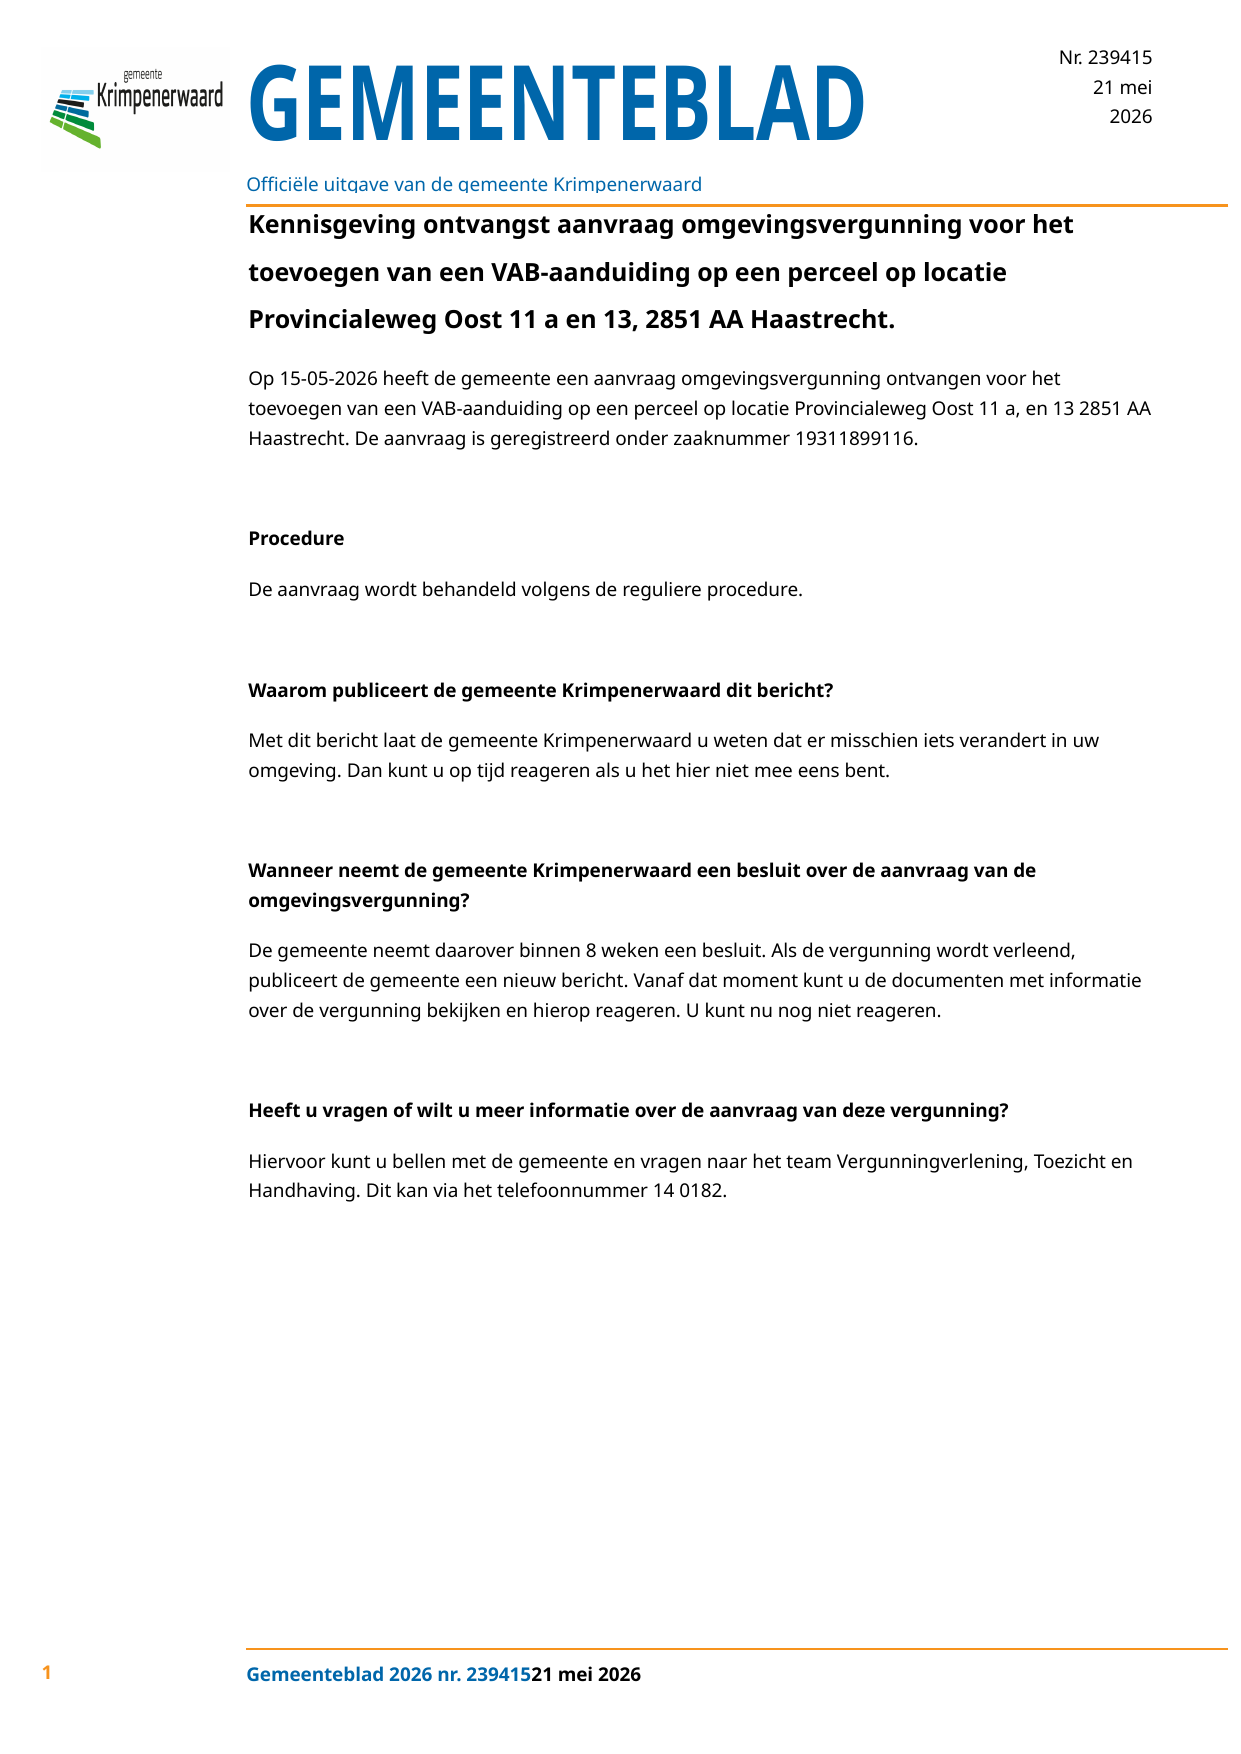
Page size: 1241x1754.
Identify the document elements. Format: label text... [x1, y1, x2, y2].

text Procedure [248, 526, 1152, 551]
text De gemeente neemt daarover binnen 8 weken een besluit. Als de vergunning wordt verleend, publiceert de gemeente een nieuw bericht. Vanaf dat moment kunt u de documenten met informatie over de vergunning bekijken en hierop reageren. U kunt nu nog niet reageren. [248, 938, 1152, 1022]
text Kennisgeving ontvangst aanvraag omgevingsvergunning voor het toevoegen van een VAB-aanduiding op een perceel op locatie Provincialeweg Oost 11 a en 13, 2851 AA Haastrecht. [248, 207, 1152, 336]
text Op 15-05-2026 heeft de gemeente een aanvraag omgevingsvergunning ontvangen voor het toevoegen van een VAB-aanduiding op een perceel op locatie Provincialeweg Oost 11 a, en 13 2851 AA Haastrecht. De aanvraag is geregistreerd onder zaaknummer 19311899116. [248, 366, 1152, 450]
text Met dit bericht laat de gemeente Krimpenerwaard u weten dat er misschien iets verandert in uw omgeving. Dan kunt u op tijd reageren als u het hier niet mee eens bent. [248, 727, 1152, 782]
text De aanvraag wordt behandeld volgens de reguliere procedure. [248, 576, 1152, 602]
text Wanneer neemt de gemeente Krimpenerwaard een besluit over de aanvraag van de omgevingsvergunning? [248, 858, 1152, 913]
text Heeft u vragen of wilt u meer informatie over de aanvraag van deze vergunning? [248, 1098, 1152, 1123]
picture [41, 47, 231, 172]
text Waarom publiceert de gemeente Krimpenerwaard dit bericht? [248, 677, 1152, 702]
text Hiervoor kunt u bellen met de gemeente en vragen naar het team Vergunningverlening, Toezicht en Handhaving. Dit kan via het telefoonnummer 14 0182. [248, 1148, 1152, 1203]
